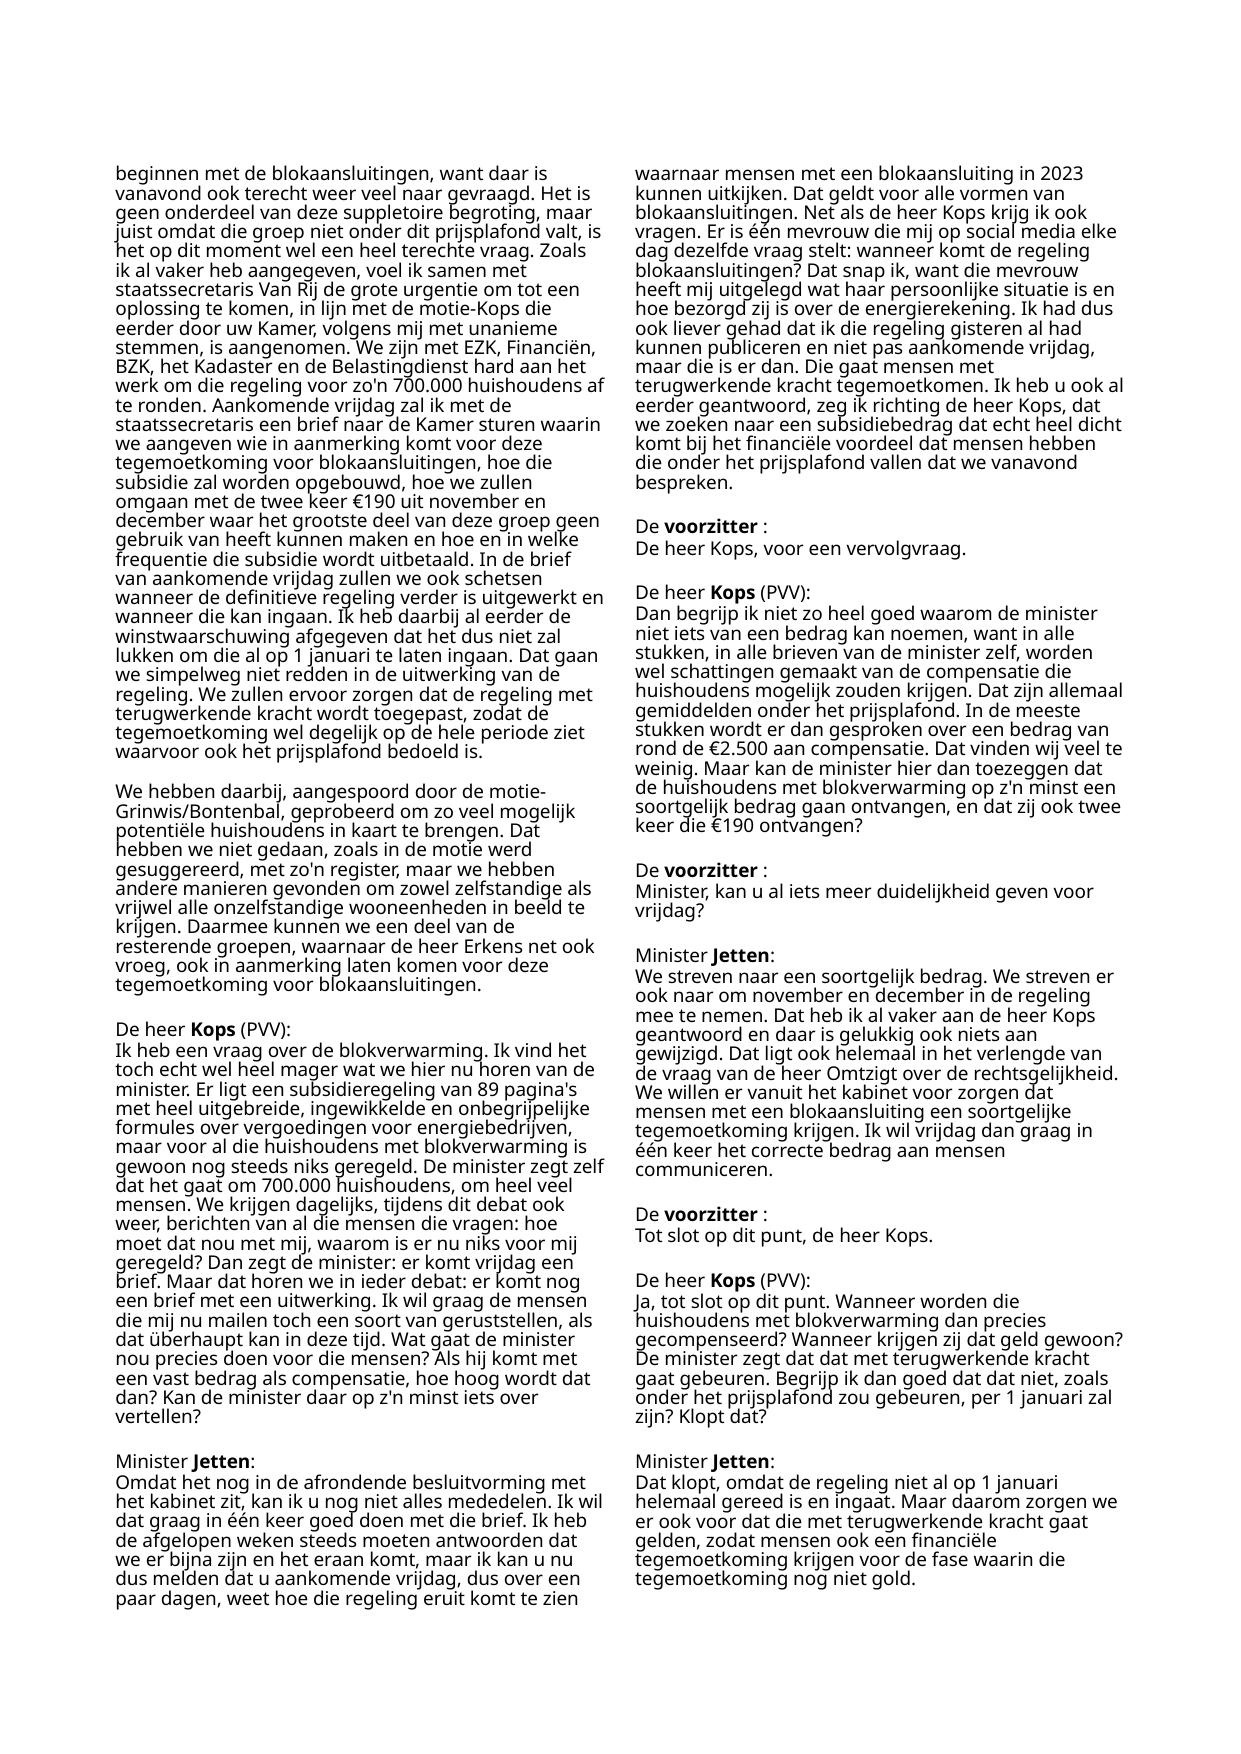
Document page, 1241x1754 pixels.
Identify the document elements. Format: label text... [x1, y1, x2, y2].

text De heer Kops (PVV): [635, 1267, 1125, 1293]
text Ja, tot slot op dit punt. Wanneer worden die huishoudens met blokverwarming dan precies gecompenseerd? Wanneer krijgen zij dat geld gewoon? De minister zegt dat dat met terugwerkende kracht gaat gebeuren. Begrijp ik dan goed dat dat niet, zoals onder het prijsplafond zou gebeuren, per 1 januari zal zijn? Klopt dat? [635, 1293, 1125, 1427]
text Minister Jetten: [635, 1448, 1125, 1474]
text Ik heb een vraag over de blokverwarming. Ik vind het toch echt wel heel mager wat we hier nu horen van de minister. Er ligt een subsidieregeling van 89 pagina's met heel uitgebreide, ingewikkelde en onbegrijpelijke formules over vergoedingen voor energiebedrijven, maar voor al die huishoudens met blokverwarming is gewoon nog steeds niks geregeld. De minister zegt zelf dat het gaat om 700.000 huishoudens, om heel veel mensen. We krijgen dagelijks, tijdens dit debat ook weer, berichten van al die mensen die vragen: hoe moet dat nou met mij, waarom is er nu niks voor mij geregeld? Dan zegt de minister: er komt vrijdag een brief. Maar dat horen we in ieder debat: er komt nog een brief met een uitwerking. Ik wil graag de mensen die mij nu mailen toch een soort van geruststellen, als dat überhaupt kan in deze tijd. Wat gaat de minister nou precies doen voor die mensen? Als hij komt met een vast bedrag als compensatie, hoe hoog wordt dat dan? Kan de minister daar op z'n minst iets over vertellen? [115, 1042, 605, 1427]
text Dat klopt, omdat de regeling niet al op 1 januari helemaal gereed is en ingaat. Maar daarom zorgen we er ook voor dat die met terugwerkende kracht gaat gelden, zodat mensen ook een financiële tegemoetkoming krijgen voor de fase waarin die tegemoetkoming nog niet gold. [635, 1474, 1125, 1590]
text waarnaar mensen met een blokaansluiting in 2023 kunnen uitkijken. Dat geldt voor alle vormen van blokaansluitingen. Net als de heer Kops krijg ik ook vragen. Er is één mevrouw die mij op social media elke dag dezelfde vraag stelt: wanneer komt de regeling blokaansluitingen? Dat snap ik, want die mevrouw heeft mij uitgelegd wat haar persoonlijke situatie is en hoe bezorgd zij is over de energierekening. Ik had dus ook liever gehad dat ik die regeling gisteren al had kunnen publiceren en niet pas aankomende vrijdag, maar die is er dan. Die gaat mensen met terugwerkende kracht tegemoetkomen. Ik heb u ook al eerder geantwoord, zeg ik richting de heer Kops, dat we zoeken naar een subsidiebedrag dat echt heel dicht komt bij het financiële voordeel dat mensen hebben die onder het prijsplafond vallen dat we vanavond bespreken. [635, 165, 1125, 493]
text We streven naar een soortgelijk bedrag. We streven er ook naar om november en december in de regeling mee te nemen. Dat heb ik al vaker aan de heer Kops geantwoord en daar is gelukkig ook niets aan gewijzigd. Dat ligt ook helemaal in het verlengde van de vraag van de heer Omtzigt over de rechtsgelijkheid. We willen er vanuit het kabinet voor zorgen dat mensen met een blokaansluiting een soortgelijke tegemoetkoming krijgen. Ik wil vrijdag dan graag in één keer het correcte bedrag aan mensen communiceren. [635, 968, 1125, 1180]
text Dan begrijp ik niet zo heel goed waarom de minister niet iets van een bedrag kan noemen, want in alle stukken, in alle brieven van de minister zelf, worden wel schattingen gemaakt van de compensatie die huishoudens mogelijk zouden krijgen. Dat zijn allemaal gemiddelden onder het prijsplafond. In de meeste stukken wordt er dan gesproken over een bedrag van rond de €2.500 aan compensatie. Dat vinden wij veel te weinig. Maar kan de minister hier dan toezeggen dat de huishoudens met blokverwarming op z'n minst een soortgelijk bedrag gaan ontvangen, en dat zij ook twee keer die €190 ontvangen? [635, 605, 1125, 837]
text Tot slot op dit punt, de heer Kops. [635, 1227, 1125, 1246]
text Minister Jetten: [115, 1448, 605, 1474]
text Omdat het nog in de afrondende besluitvorming met het kabinet zit, kan ik u nog niet alles mededelen. Ik wil dat graag in één keer goed doen met die brief. Ik heb de afgelopen weken steeds moeten antwoorden dat we er bijna zijn en het eraan komt, maar ik kan u nu dus melden dat u aankomende vrijdag, dus over een paar dagen, weet hoe die regeling eruit komt te zien [115, 1474, 605, 1609]
text De voorzitter : [635, 857, 1125, 883]
text We hebben daarbij, aangespoord door de motie-Grinwis/Bontenbal, geprobeerd om zo veel mogelijk potentiële huishoudens in kaart te brengen. Dat hebben we niet gedaan, zoals in de motie werd gesuggereerd, met zo'n register, maar we hebben andere manieren gevonden om zowel zelfstandige als vrijwel alle onzelfstandige wooneenheden in beeld te krijgen. Daarmee kunnen we een deel van de resterende groepen, waarnaar de heer Erkens net ook vroeg, ook in aanmerking laten komen voor deze tegemoetkoming voor blokaansluitingen. [115, 783, 605, 995]
text Minister Jetten: [635, 942, 1125, 968]
text De voorzitter : [635, 1201, 1125, 1227]
text De heer Kops (PVV): [115, 1016, 605, 1042]
text De voorzitter : [635, 514, 1125, 539]
text beginnen met de blokaansluitingen, want daar is vanavond ook terecht weer veel naar gevraagd. Het is geen onderdeel van deze suppletoire begroting, maar juist omdat die groep niet onder dit prijsplafond valt, is het op dit moment wel een heel terechte vraag. Zoals ik al vaker heb aangegeven, voel ik samen met staatssecretaris Van Rij de grote urgentie om tot een oplossing te komen, in lijn met de motie-Kops die eerder door uw Kamer, volgens mij met unanieme stemmen, is aangenomen. We zijn met EZK, Financiën, BZK, het Kadaster en de Belastingdienst hard aan het werk om die regeling voor zo'n 700.000 huishoudens af te ronden. Aankomende vrijdag zal ik met de staatssecretaris een brief naar de Kamer sturen waarin we aangeven wie in aanmerking komt voor deze tegemoetkoming voor blokaansluitingen, hoe die subsidie zal worden opgebouwd, hoe we zullen omgaan met de twee keer €190 uit november en december waar het grootste deel van deze groep geen gebruik van heeft kunnen maken en hoe en in welke frequentie die subsidie wordt uitbetaald. In de brief van aankomende vrijdag zullen we ook schetsen wanneer de definitieve regeling verder is uitgewerkt en wanneer die kan ingaan. Ik heb daarbij al eerder de winstwaarschuwing afgegeven dat het dus niet zal lukken om die al op 1 januari te laten ingaan. Dat gaan we simpelweg niet redden in de uitwerking van de regeling. We zullen ervoor zorgen dat de regeling met terugwerkende kracht wordt toegepast, zodat de tegemoetkoming wel degelijk op de hele periode ziet waarvoor ook het prijsplafond bedoeld is. [115, 165, 605, 763]
text De heer Kops (PVV): [635, 579, 1125, 605]
text De heer Kops, voor een vervolgvraag. [635, 539, 1125, 559]
text Minister, kan u al iets meer duidelijkheid geven voor vrijdag? [635, 883, 1125, 922]
